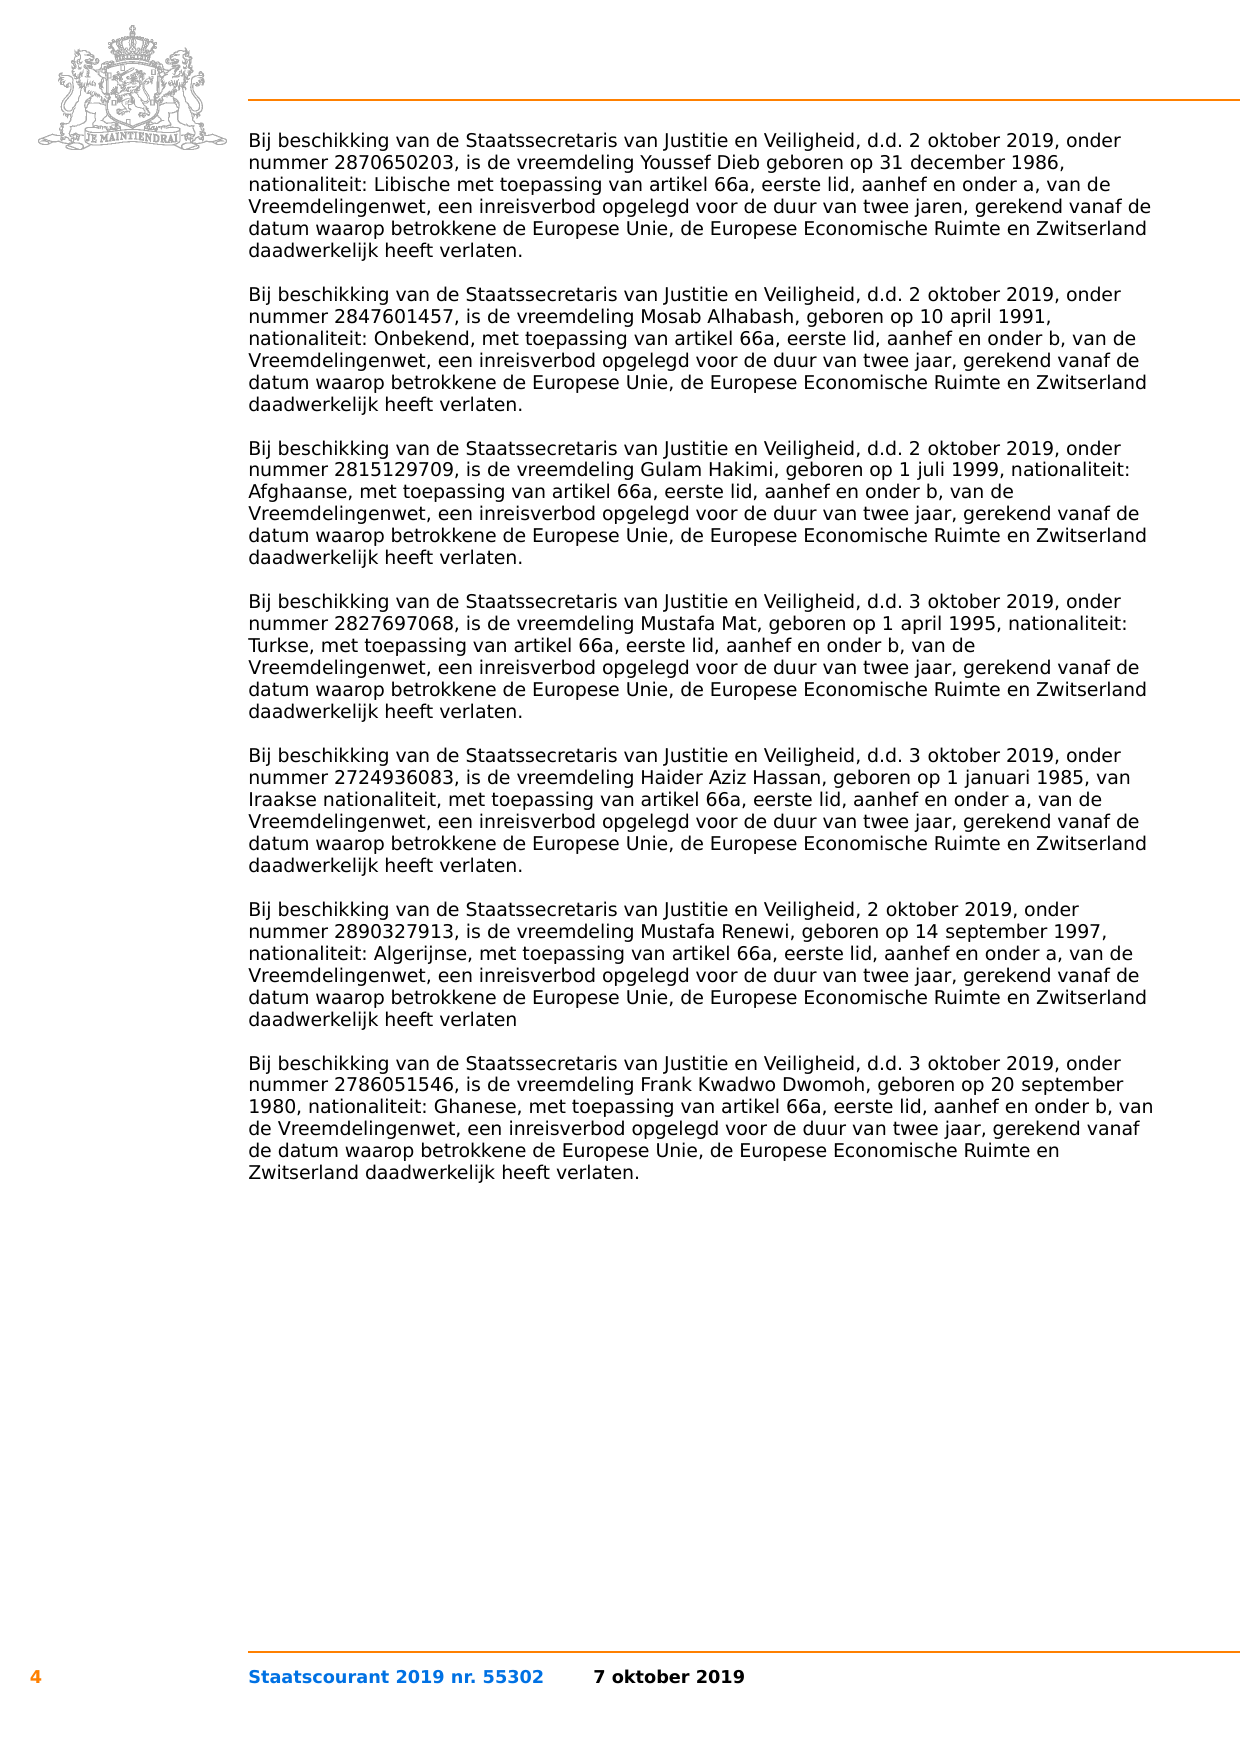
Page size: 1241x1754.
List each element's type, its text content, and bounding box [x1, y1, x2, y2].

text Bij beschikking van de Staatssecretaris van Justitie en Veiligheid, d.d. 3 oktober 2019, onder nummer 2786051546, is de vreemdeling Frank Kwadwo Dwomoh, geboren op 20 september 1980, nationaliteit: Ghanese, met toepassing van artikel 66a, eerste lid, aanhef en onder b, van de Vreemdelingenwet, een inreisverbod opgelegd voor de duur van twee jaar, gerekend vanaf de datum waarop betrokkene de Europese Unie, de Europese Economische Ruimte en Zwitserland daadwerkelijk heeft verlaten. [248, 1052, 1163, 1184]
text Bij beschikking van de Staatssecretaris van Justitie en Veiligheid, d.d. 3 oktober 2019, onder nummer 2827697068, is de vreemdeling Mustafa Mat, geboren op 1 april 1995, nationaliteit: Turkse, met toepassing van artikel 66a, eerste lid, aanhef en onder b, van de Vreemdelingenwet, een inreisverbod opgelegd voor de duur van twee jaar, gerekend vanaf de datum waarop betrokkene de Europese Unie, de Europese Economische Ruimte en Zwitserland daadwerkelijk heeft verlaten. [248, 591, 1163, 723]
text Bij beschikking van de Staatssecretaris van Justitie en Veiligheid, d.d. 2 oktober 2019, onder nummer 2870650203, is de vreemdeling Youssef Dieb geboren op 31 december 1986, nationaliteit: Libische met toepassing van artikel 66a, eerste lid, aanhef en onder a, van de Vreemdelingenwet, een inreisverbod opgelegd voor de duur van twee jaren, gerekend vanaf de datum waarop betrokkene de Europese Unie, de Europese Economische Ruimte en Zwitserland daadwerkelijk heeft verlaten. [248, 130, 1163, 262]
text Bij beschikking van de Staatssecretaris van Justitie en Veiligheid, d.d. 3 oktober 2019, onder nummer 2724936083, is de vreemdeling Haider Aziz Hassan, geboren op 1 januari 1985, van Iraakse nationaliteit, met toepassing van artikel 66a, eerste lid, aanhef en onder a, van de Vreemdelingenwet, een inreisverbod opgelegd voor de duur van twee jaar, gerekend vanaf de datum waarop betrokkene de Europese Unie, de Europese Economische Ruimte en Zwitserland daadwerkelijk heeft verlaten. [248, 745, 1163, 877]
picture [38, 25, 227, 150]
text Bij beschikking van de Staatssecretaris van Justitie en Veiligheid, 2 oktober 2019, onder nummer 2890327913, is de vreemdeling Mustafa Renewi, geboren op 14 september 1997, nationaliteit: Algerijnse, met toepassing van artikel 66a, eerste lid, aanhef en onder a, van de Vreemdelingenwet, een inreisverbod opgelegd voor de duur van twee jaar, gerekend vanaf de datum waarop betrokkene de Europese Unie, de Europese Economische Ruimte en Zwitserland daadwerkelijk heeft verlaten [248, 899, 1163, 1031]
text Bij beschikking van de Staatssecretaris van Justitie en Veiligheid, d.d. 2 oktober 2019, onder nummer 2847601457, is de vreemdeling Mosab Alhabash, geboren op 10 april 1991, nationaliteit: Onbekend, met toepassing van artikel 66a, eerste lid, aanhef en onder b, van de Vreemdelingenwet, een inreisverbod opgelegd voor de duur van twee jaar, gerekend vanaf de datum waarop betrokkene de Europese Unie, de Europese Economische Ruimte en Zwitserland daadwerkelijk heeft verlaten. [248, 284, 1163, 416]
text Bij beschikking van de Staatssecretaris van Justitie en Veiligheid, d.d. 2 oktober 2019, onder nummer 2815129709, is de vreemdeling Gulam Hakimi, geboren op 1 juli 1999, nationaliteit: Afghaanse, met toepassing van artikel 66a, eerste lid, aanhef en onder b, van de Vreemdelingenwet, een inreisverbod opgelegd voor de duur van twee jaar, gerekend vanaf de datum waarop betrokkene de Europese Unie, de Europese Economische Ruimte en Zwitserland daadwerkelijk heeft verlaten. [248, 437, 1163, 569]
